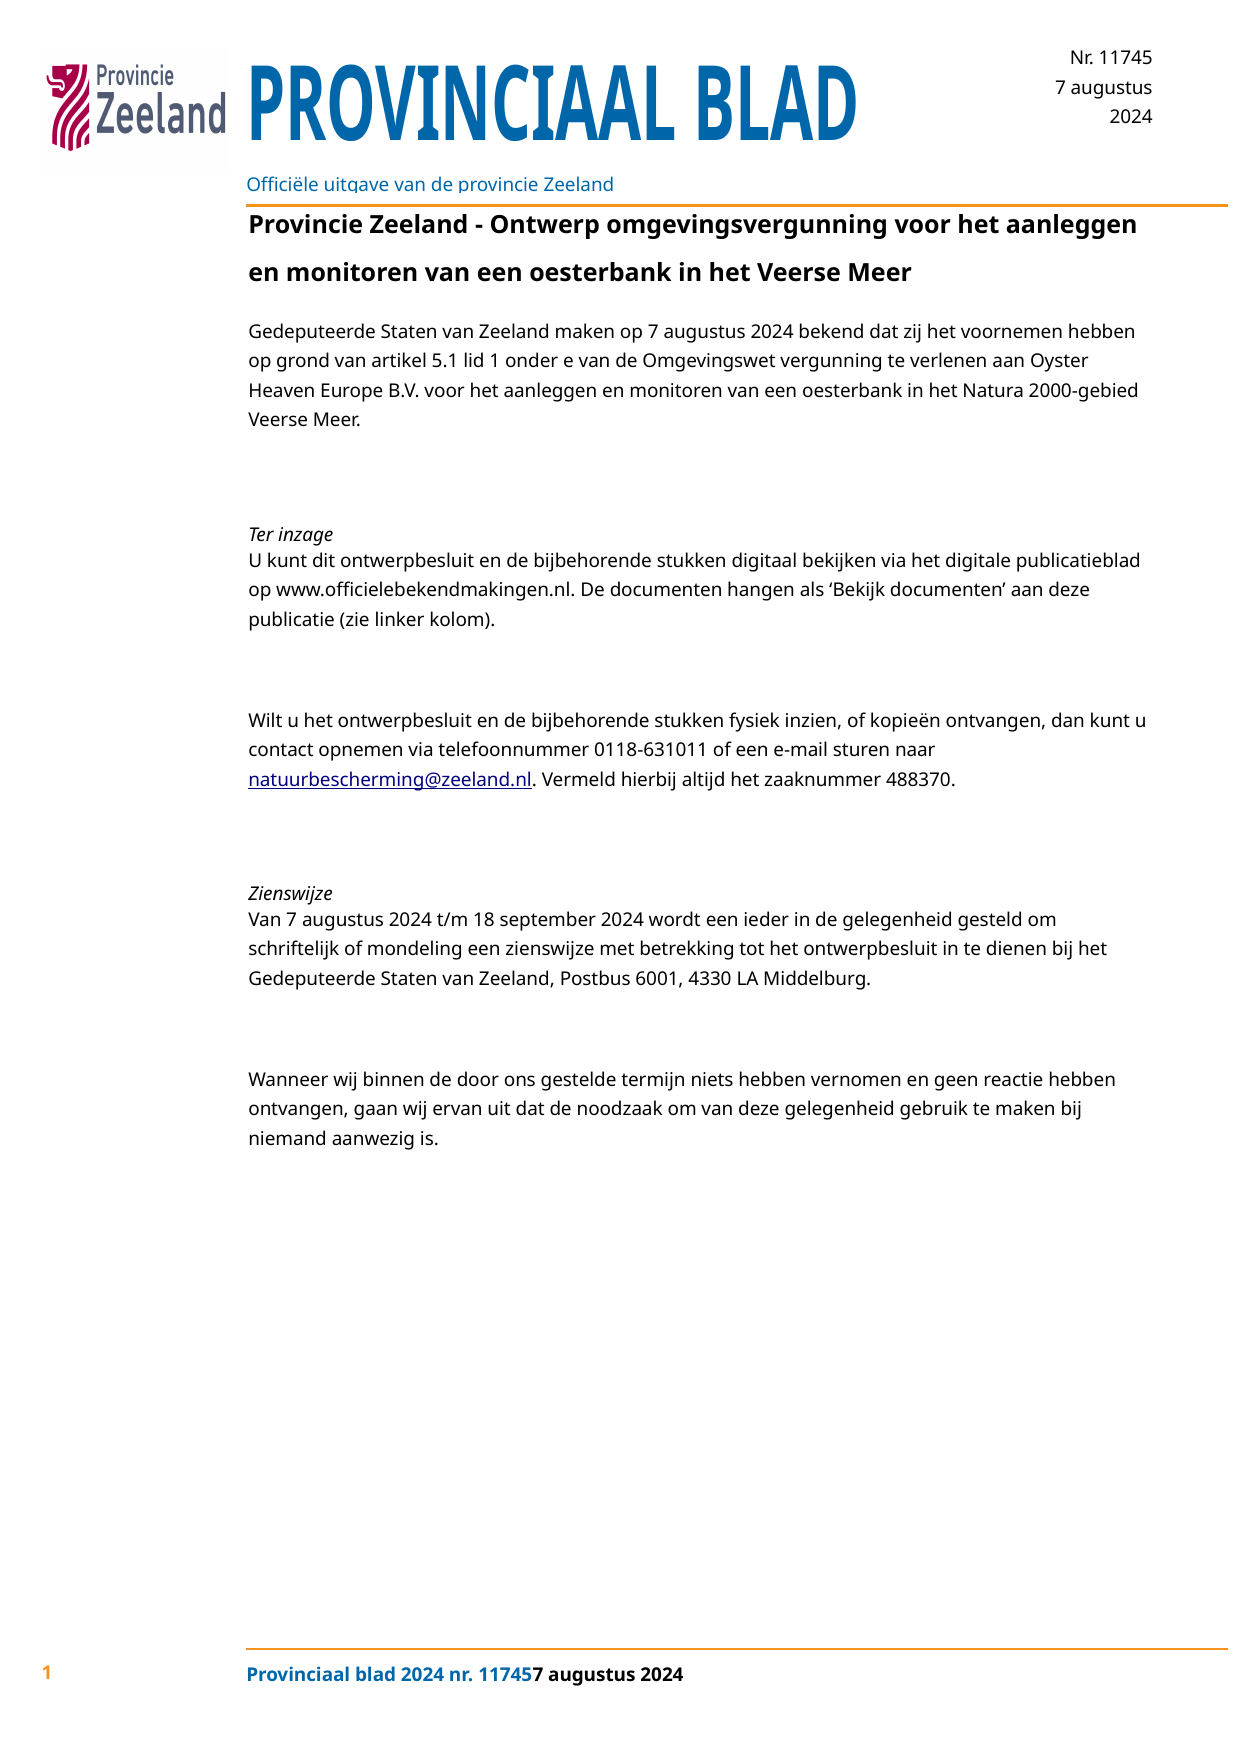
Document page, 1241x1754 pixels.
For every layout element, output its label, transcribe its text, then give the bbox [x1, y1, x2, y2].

text Zienswijze [248, 880, 1152, 906]
text Ter inzage [248, 521, 1152, 547]
text Provincie Zeeland - Ontwerp omgevingsvergunning voor het aanleggen en monitoren van een oesterbank in het Veerse Meer [248, 207, 1152, 288]
text Wanneer wij binnen de door ons gestelde termijn niets hebben vernomen en geen reactie hebben ontvangen, gaan wij ervan uit dat de noodzaak om van deze gelegenheid gebruik te maken bij niemand aanwezig is. [248, 1066, 1152, 1151]
text Wilt u het ontwerpbesluit en de bijbehorende stukken fysiek inzien, of kopieën ontvangen, dan kunt u contact opnemen via telefoonnummer 0118-631011 of een e-mail sturen naar natuurbescherming@zeeland.nl. Vermeld hierbij altijd het zaaknummer 488370. [248, 707, 1152, 792]
text U kunt dit ontwerpbesluit en de bijbehorende stukken digitaal bekijken via het digitale publicatieblad op www.officielebekendmakingen.nl. De documenten hangen als ‘Bekijk documenten’ aan deze publicatie (zie linker kolom). [248, 547, 1152, 632]
text Van 7 augustus 2024 t/m 18 september 2024 wordt een ieder in de gelegenheid gesteld om schriftelijk of mondeling een zienswijze met betrekking tot het ontwerpbesluit in te dienen bij het Gedeputeerde Staten van Zeeland, Postbus 6001, 4330 LA Middelburg. [248, 906, 1152, 991]
picture [41, 47, 231, 172]
text Gedeputeerde Staten van Zeeland maken op 7 augustus 2024 bekend dat zij het voornemen hebben op grond van artikel 5.1 lid 1 onder e van de Omgevingswet vergunning te verlenen aan Oyster Heaven Europe B.V. voor het aanleggen en monitoren van een oesterbank in het Natura 2000-gebied Veerse Meer. [248, 318, 1152, 432]
